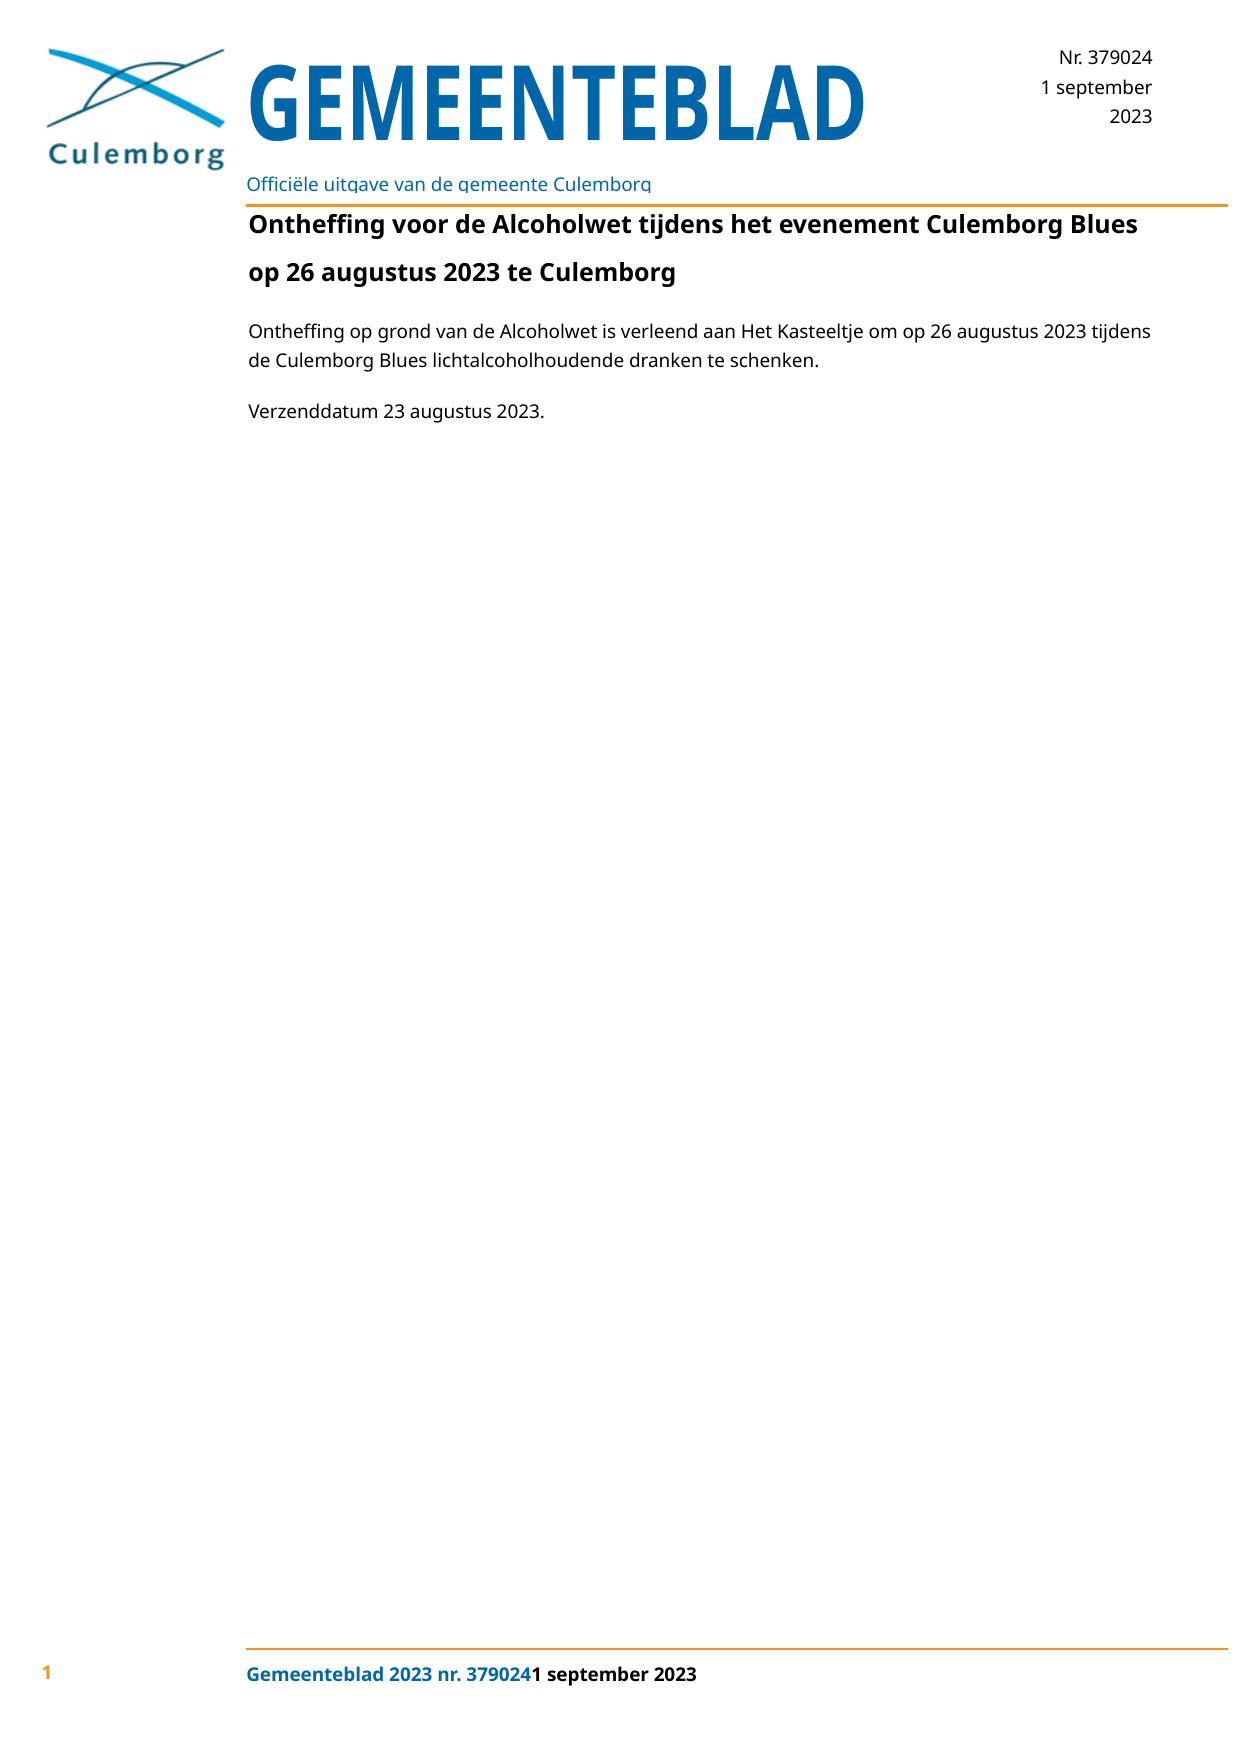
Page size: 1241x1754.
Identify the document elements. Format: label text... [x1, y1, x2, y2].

text Ontheffing op grond van de Alcoholwet is verleend aan Het Kasteeltje om op 26 augustus 2023 tijdens de Culemborg Blues lichtalcoholhoudende dranken te schenken. [248, 318, 1152, 373]
text Verzenddatum 23 augustus 2023. [248, 398, 1152, 424]
picture [41, 47, 231, 172]
text Ontheffing voor de Alcoholwet tijdens het evenement Culemborg Blues op 26 augustus 2023 te Culemborg [248, 207, 1152, 288]
